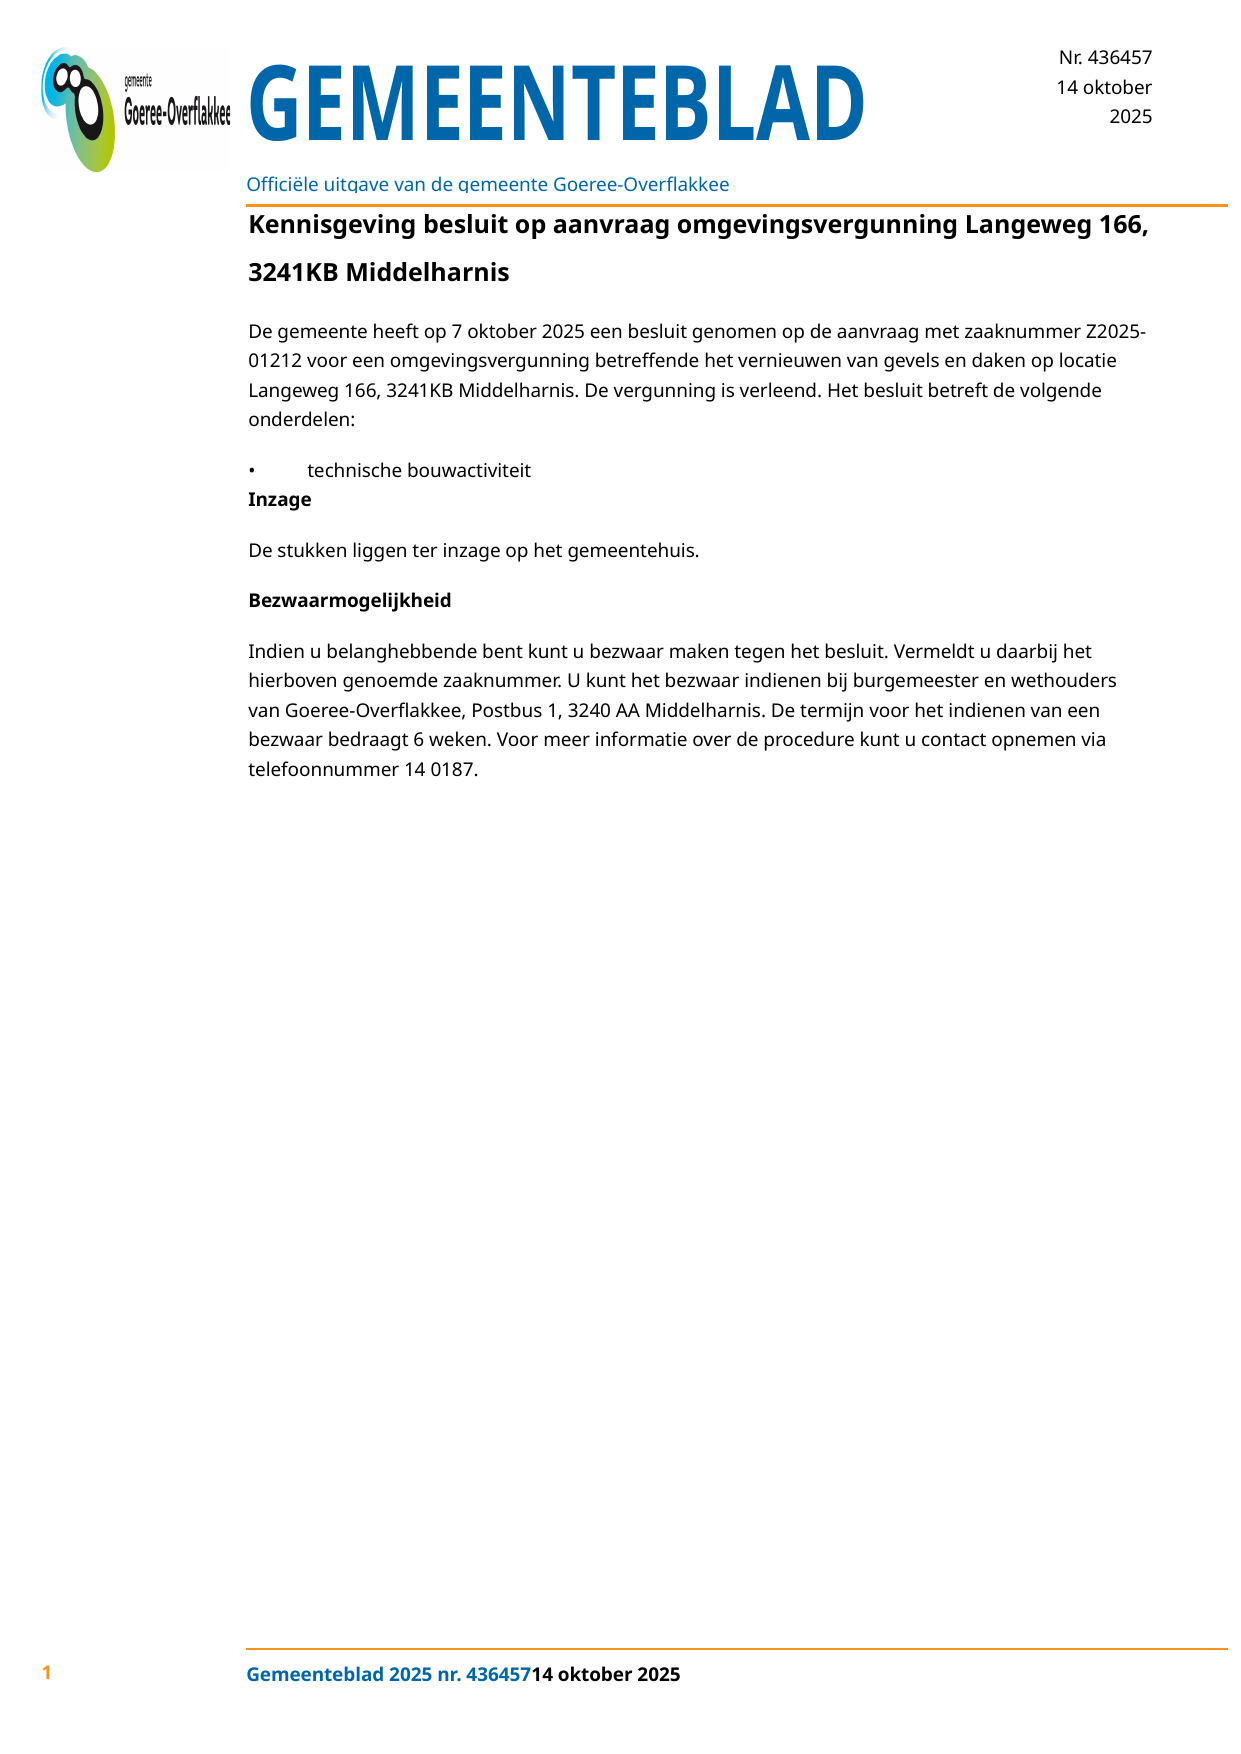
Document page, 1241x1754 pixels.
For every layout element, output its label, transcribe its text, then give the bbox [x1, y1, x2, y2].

text Kennisgeving besluit op aanvraag omgevingsvergunning Langeweg 166, 3241KB Middelharnis [248, 207, 1152, 288]
text De gemeente heeft op 7 oktober 2025 een besluit genomen op de aanvraag met zaaknummer Z2025-01212 voor een omgevingsvergunning betreffende het vernieuwen van gevels en daken op locatie Langeweg 166, 3241KB Middelharnis. De vergunning is verleend. Het besluit betreft de volgende onderdelen: [248, 318, 1152, 432]
picture [41, 47, 231, 172]
text Indien u belanghebbende bent kunt u bezwaar maken tegen het besluit. Vermeldt u daarbij het hierboven genoemde zaaknummer. U kunt het bezwaar indienen bij burgemeester en wethouders van Goeree-Overflakkee, Postbus 1, 3240 AA Middelharnis. De termijn voor het indienen van een bezwaar bedraagt 6 weken. Voor meer informatie over de procedure kunt u contact opnemen via telefoonnummer 14 0187. [248, 638, 1152, 782]
list technische bouwactiviteit [248, 457, 1152, 483]
text Inzage [248, 487, 1152, 512]
text De stukken liggen ter inzage op het gemeentehuis. [248, 537, 1152, 563]
text Bezwaarmogelijkheid [248, 587, 1152, 613]
